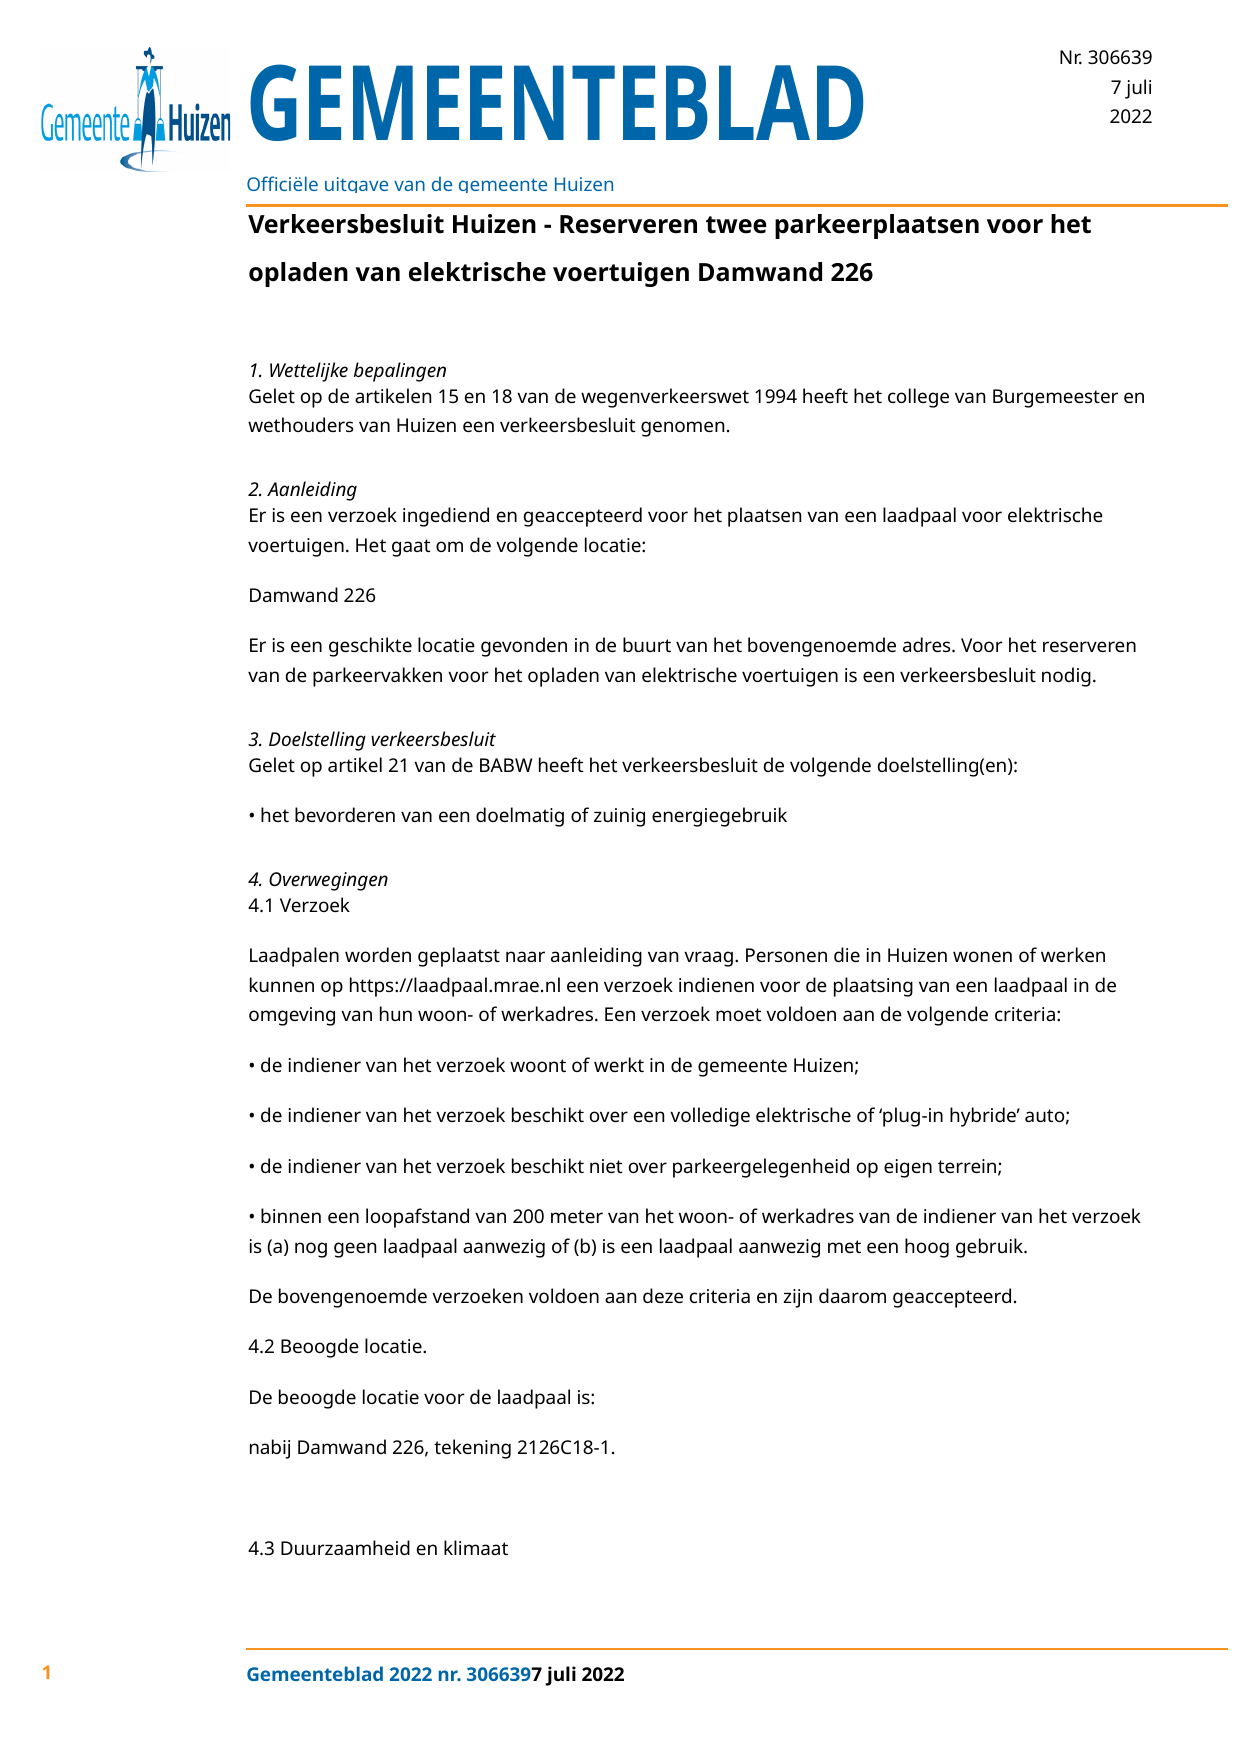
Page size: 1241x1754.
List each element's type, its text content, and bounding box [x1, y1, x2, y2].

text Er is een geschikte locatie gevonden in de buurt van het bovengenoemde adres. Voor het reserveren van de parkeervakken voor het opladen van elektrische voertuigen is een verkeersbesluit nodig. [248, 633, 1152, 688]
text • de indiener van het verzoek woont of werkt in de gemeente Huizen; [248, 1052, 1152, 1078]
text De bovengenoemde verzoeken voldoen aan deze criteria en zijn daarom geaccepteerd. [248, 1283, 1152, 1309]
text • het bevorderen van een doelmatig of zuinig energiegebruik [248, 802, 1152, 828]
text Laadpalen worden geplaatst naar aanleiding van vraag. Personen die in Huizen wonen of werken kunnen op https://laadpaal.mrae.nl een verzoek indienen voor de plaatsing van een laadpaal in de omgeving van hun woon- of werkadres. Een verzoek moet voldoen aan de volgende criteria: [248, 942, 1152, 1027]
text • de indiener van het verzoek beschikt niet over parkeergelegenheid op eigen terrein; [248, 1153, 1152, 1178]
text 4.1 Verzoek [248, 892, 1152, 918]
text 3. Doelstelling verkeersbesluit [248, 726, 1152, 752]
text Gelet op artikel 21 van de BABW heeft het verkeersbesluit de volgende doelstelling(en): [248, 752, 1152, 778]
text De beoogde locatie voor de laadpaal is: [248, 1384, 1152, 1410]
text 4.2 Beoogde locatie. [248, 1334, 1152, 1359]
text • binnen een loopafstand van 200 meter van het woon- of werkadres van de indiener van het verzoek is (a) nog geen laadpaal aanwezig of (b) is een laadpaal aanwezig met een hoog gebruik. [248, 1203, 1152, 1258]
text nabij Damwand 226, tekening 2126C18-1. [248, 1434, 1152, 1460]
text 1. Wettelijke bepalingen [248, 357, 1152, 383]
text 4.3 Duurzaamheid en klimaat [248, 1535, 1152, 1561]
text Damwand 226 [248, 582, 1152, 608]
text Gelet op de artikelen 15 en 18 van de wegenverkeerswet 1994 heeft het college van Burgemeester en wethouders van Huizen een verkeersbesluit genomen. [248, 383, 1152, 438]
text 4. Overwegingen [248, 866, 1152, 892]
picture [41, 47, 231, 172]
text Verkeersbesluit Huizen - Reserveren twee parkeerplaatsen voor het opladen van elektrische voertuigen Damwand 226 [248, 207, 1152, 288]
text 2. Aanleiding [248, 476, 1152, 502]
text • de indiener van het verzoek beschikt over een volledige elektrische of ‘plug-in hybride’ auto; [248, 1102, 1152, 1128]
text Er is een verzoek ingediend en geaccepteerd voor het plaatsen van een laadpaal voor elektrische voertuigen. Het gaat om de volgende locatie: [248, 502, 1152, 557]
